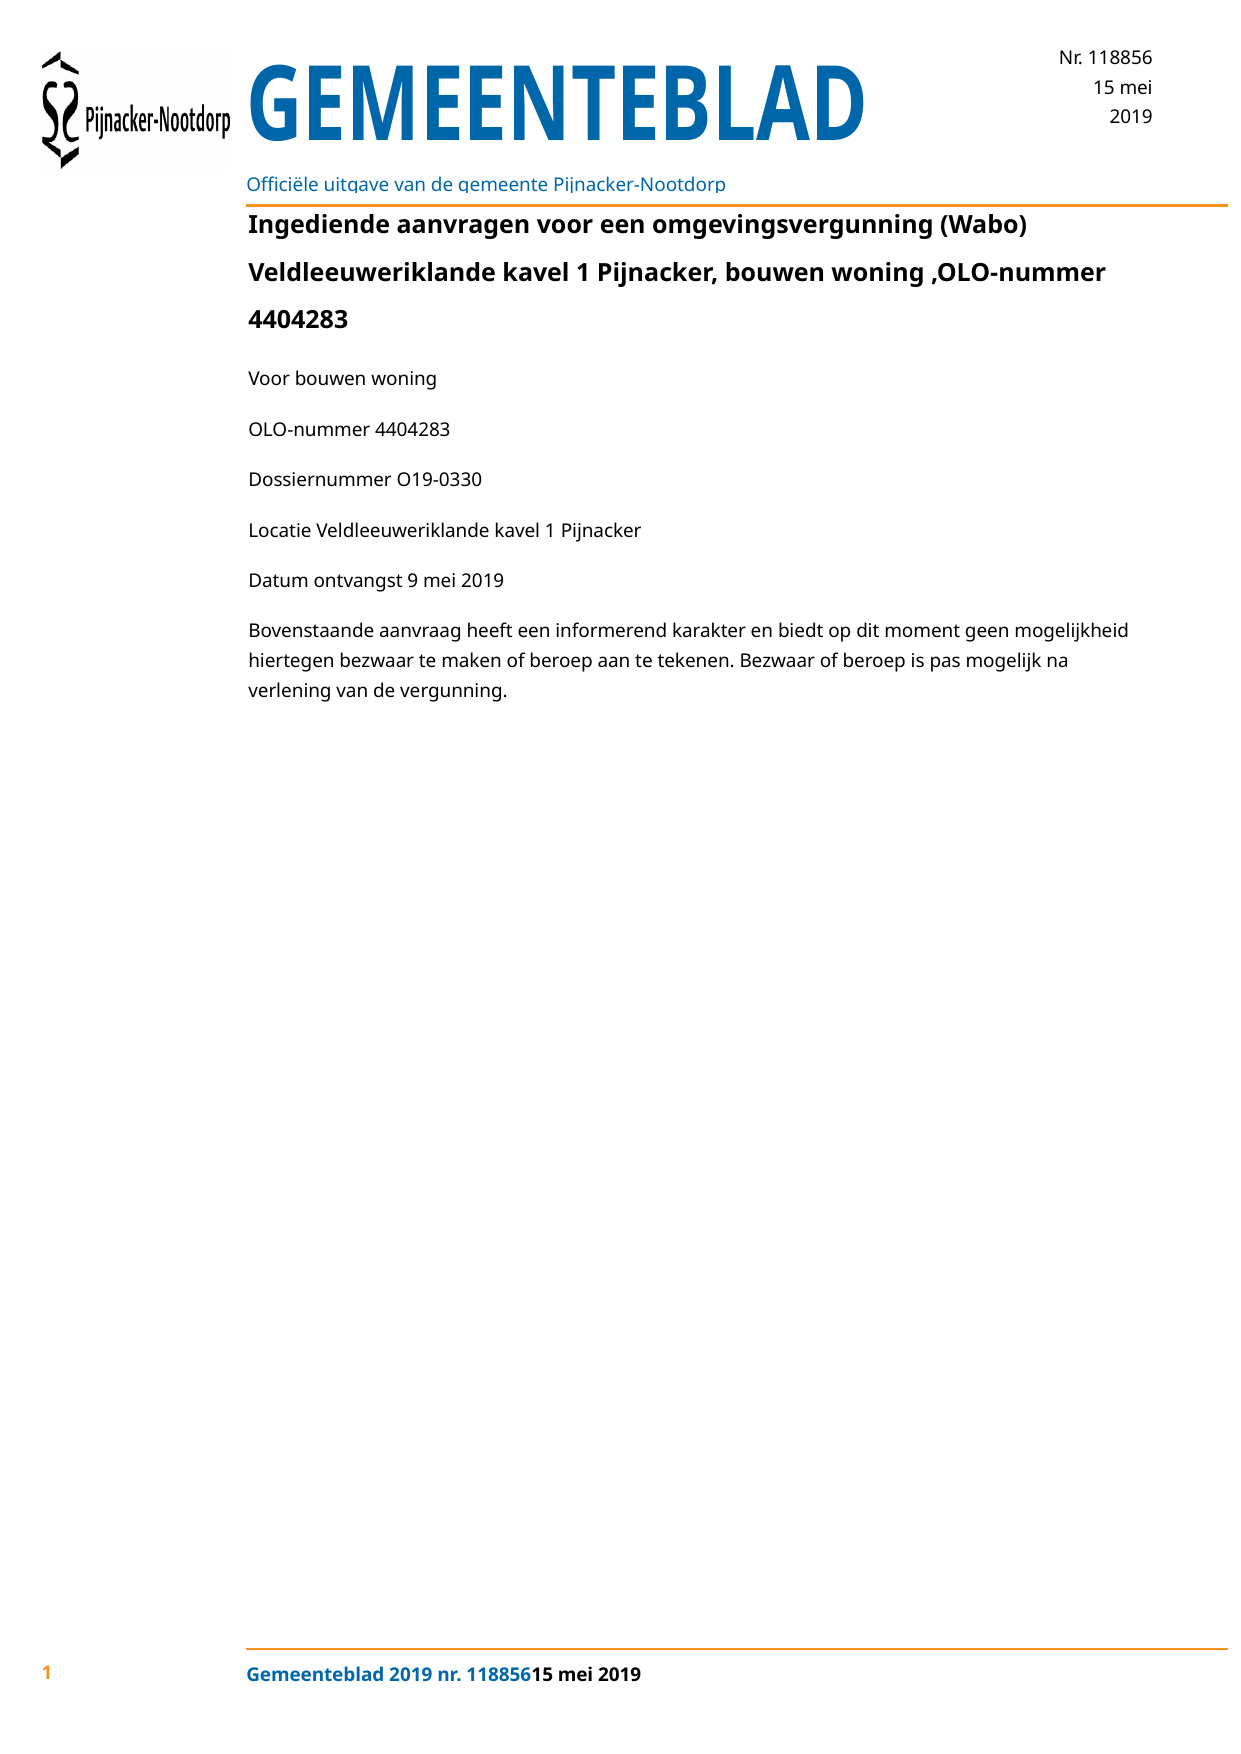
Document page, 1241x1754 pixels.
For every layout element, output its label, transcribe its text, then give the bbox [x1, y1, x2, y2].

text Voor bouwen woning [248, 366, 1152, 391]
text Dossiernummer O19-0330 [248, 466, 1152, 492]
text Locatie Veldleeuweriklande kavel 1 Pijnacker [248, 517, 1152, 542]
text Bovenstaande aanvraag heeft een informerend karakter en biedt op dit moment geen mogelijkheid hiertegen bezwaar te maken of beroep aan te tekenen. Bezwaar of beroep is pas mogelijk na verlening van de vergunning. [248, 618, 1152, 702]
text Ingediende aanvragen voor een omgevingsvergunning (Wabo) Veldleeuweriklande kavel 1 Pijnacker, bouwen woning ,OLO-nummer 4404283 [248, 207, 1152, 336]
text Datum ontvangst 9 mei 2019 [248, 567, 1152, 593]
picture [41, 47, 231, 172]
text OLO-nummer 4404283 [248, 416, 1152, 442]
